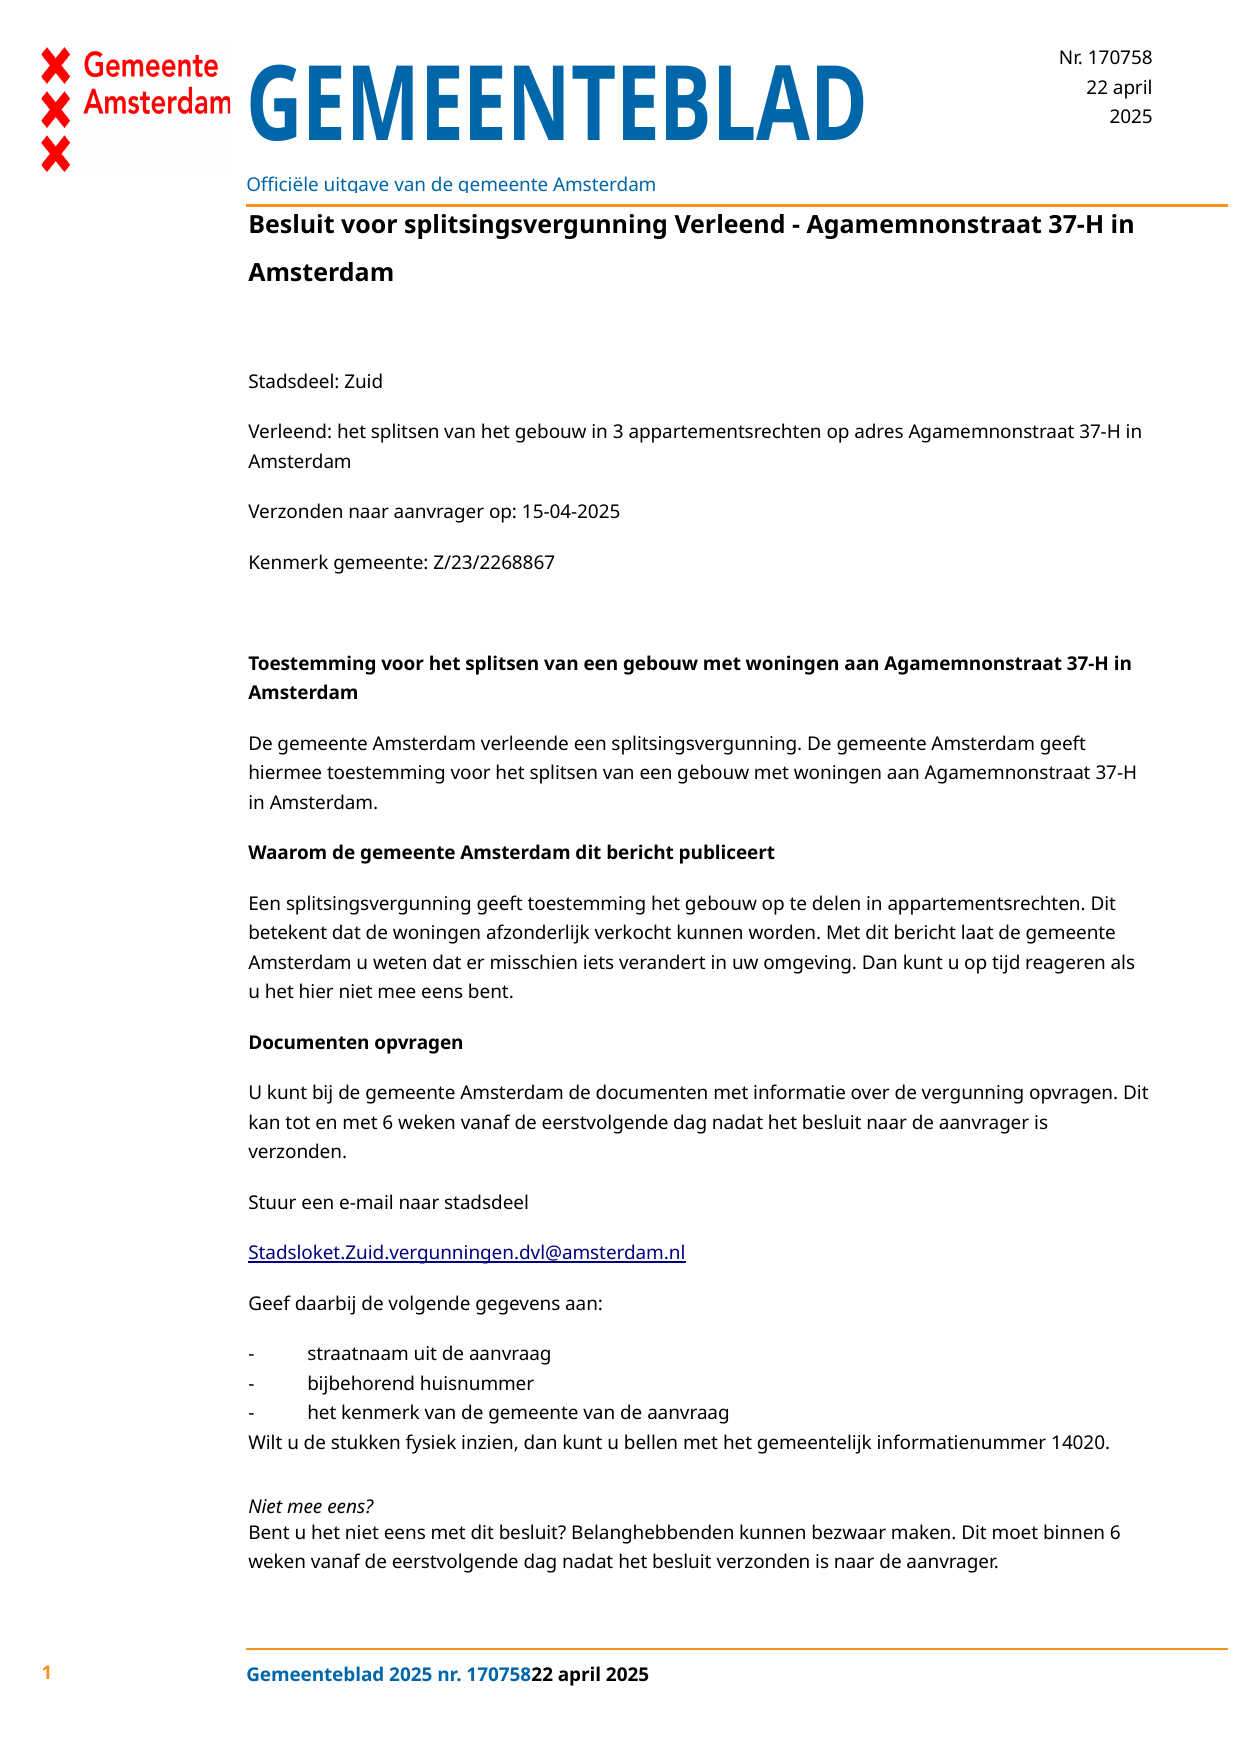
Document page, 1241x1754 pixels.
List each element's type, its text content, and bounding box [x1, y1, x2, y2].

text U kunt bij de gemeente Amsterdam de documenten met informatie over de vergunning opvragen. Dit kan tot en met 6 weken vanaf de eerstvolgende dag nadat het besluit naar de aanvrager is verzonden. [248, 1079, 1152, 1164]
text Kenmerk gemeente: Z/23/2268867 [248, 549, 1152, 575]
list straatnaam uit de aanvraag [248, 1340, 1152, 1366]
text Niet mee eens? [248, 1493, 1152, 1519]
list het kenmerk van de gemeente van de aanvraag [248, 1399, 1152, 1425]
text Geef daarbij de volgende gegevens aan: [248, 1290, 1152, 1316]
text Stadsloket.Zuid.vergunningen.dvl@amsterdam.nl [248, 1239, 1152, 1265]
text Stadsdeel: Zuid [248, 368, 1152, 394]
text Wilt u de stukken fysiek inzien, dan kunt u bellen met het gemeentelijk informatienummer 14020. [248, 1429, 1152, 1455]
text Een splitsingsvergunning geeft toestemming het gebouw op te delen in appartementsrechten. Dit betekent dat de woningen afzonderlijk verkocht kunnen worden. Met dit bericht laat de gemeente Amsterdam u weten dat er misschien iets verandert in uw omgeving. Dan kunt u op tijd reageren als u het hier niet mee eens bent. [248, 890, 1152, 1004]
text De gemeente Amsterdam verleende een splitsingsvergunning. De gemeente Amsterdam geeft hiermee toestemming voor het splitsen van een gebouw met woningen aan Agamemnonstraat 37-H in Amsterdam. [248, 730, 1152, 815]
text Besluit voor splitsingsvergunning Verleend - Agamemnonstraat 37-H in Amsterdam [248, 207, 1152, 288]
list bijbehorend huisnummer [248, 1370, 1152, 1396]
text Verzonden naar aanvrager op: 15-04-2025 [248, 499, 1152, 524]
text Waarom de gemeente Amsterdam dit bericht publiceert [248, 839, 1152, 865]
text Verleend: het splitsen van het gebouw in 3 appartementsrechten op adres Agamemnonstraat 37-H in Amsterdam [248, 419, 1152, 474]
text Documenten opvragen [248, 1029, 1152, 1055]
picture [41, 47, 231, 172]
text Stuur een e-mail naar stadsdeel [248, 1189, 1152, 1215]
text Toestemming voor het splitsen van een gebouw met woningen aan Agamemnonstraat 37-H in Amsterdam [248, 650, 1152, 705]
text Bent u het niet eens met dit besluit? Belanghebbenden kunnen bezwaar maken. Dit moet binnen 6 weken vanaf de eerstvolgende dag nadat het besluit verzonden is naar de aanvrager. [248, 1519, 1152, 1574]
